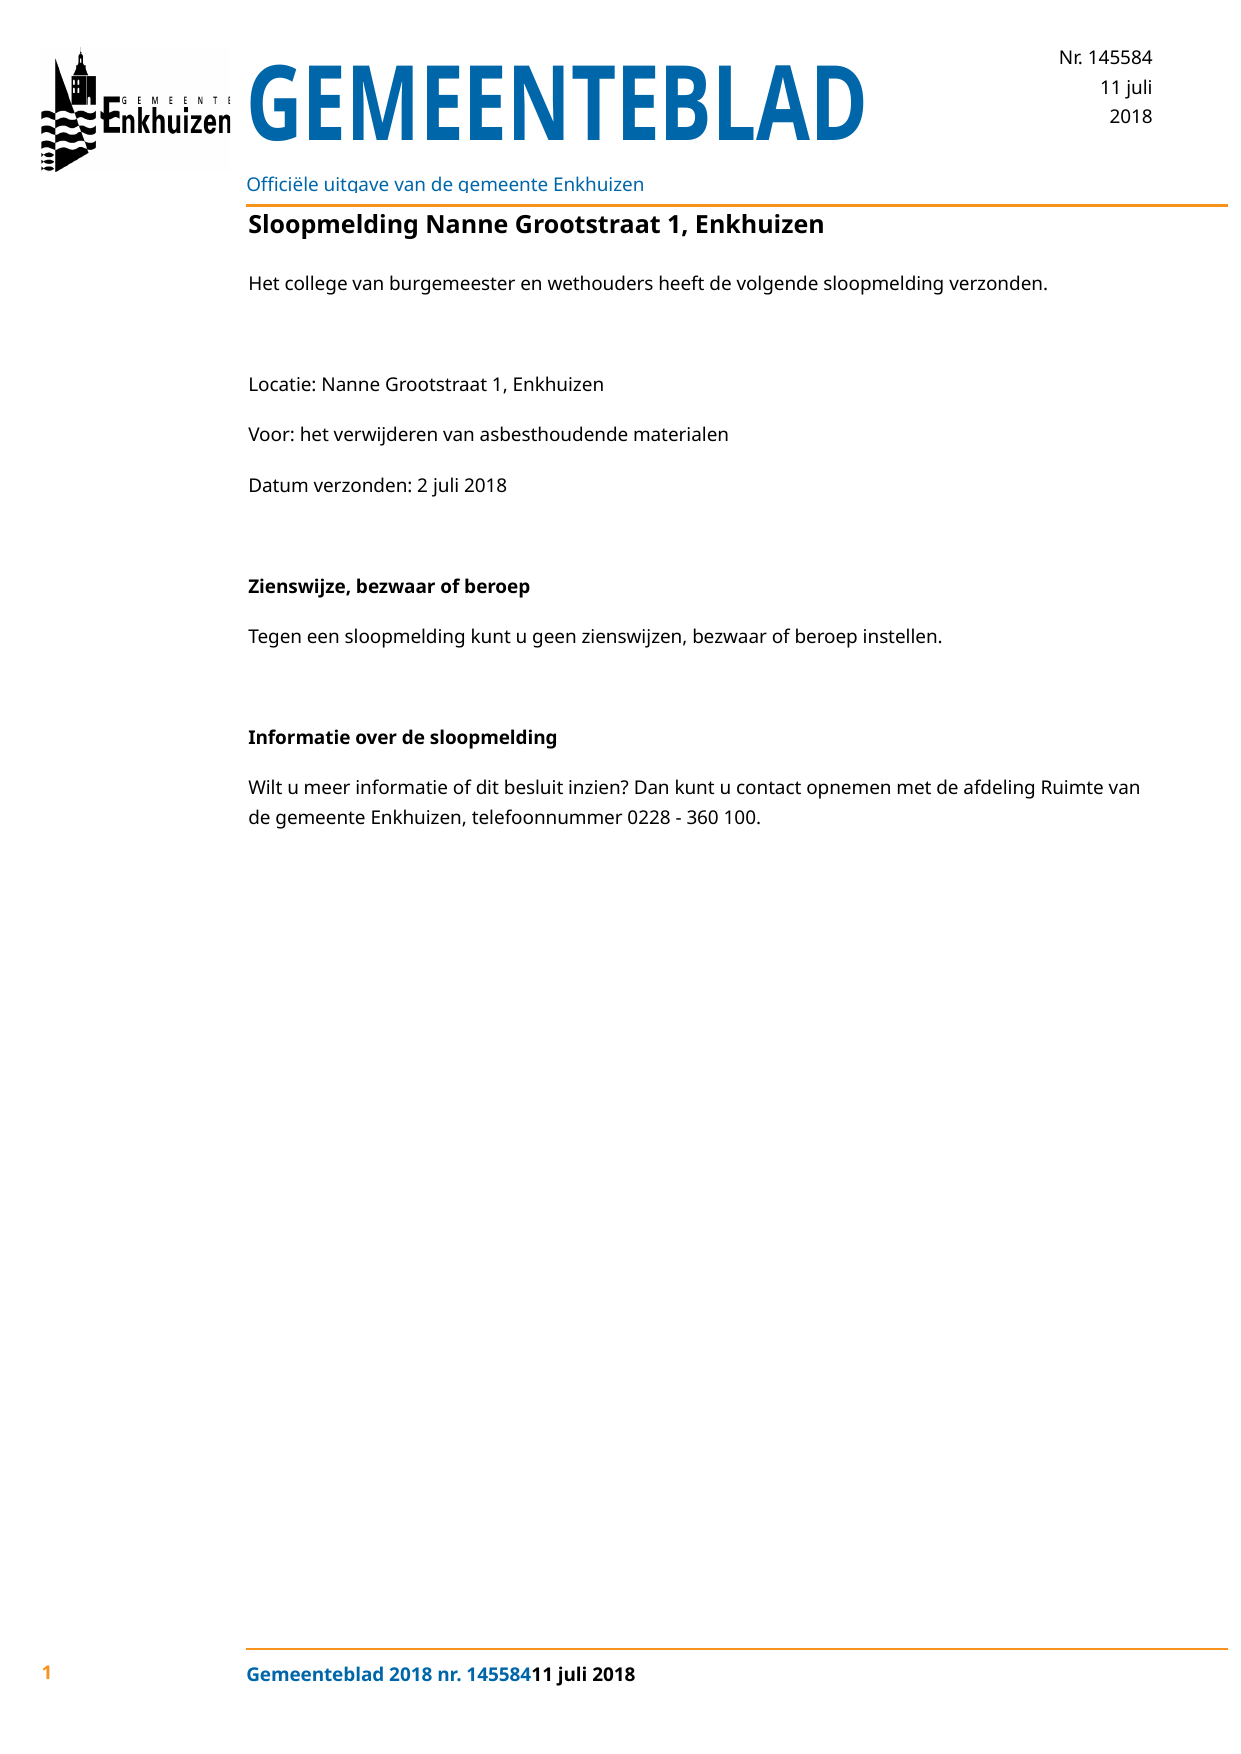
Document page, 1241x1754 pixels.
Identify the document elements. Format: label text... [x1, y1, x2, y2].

text Wilt u meer informatie of dit besluit inzien? Dan kunt u contact opnemen met de afdeling Ruimte van de gemeente Enkhuizen, telefoonnummer 0228 - 360 100. [248, 774, 1152, 830]
text Het college van burgemeester en wethouders heeft de volgende sloopmelding verzonden. [248, 270, 1152, 296]
picture [41, 47, 231, 172]
text Datum verzonden: 2 juli 2018 [248, 472, 1152, 498]
text Voor: het verwijderen van asbesthoudende materialen [248, 422, 1152, 447]
text Tegen een sloopmelding kunt u geen zienswijzen, bezwaar of beroep instellen. [248, 623, 1152, 649]
text Sloopmelding Nanne Grootstraat 1, Enkhuizen [248, 207, 1152, 241]
text Zienswijze, bezwaar of beroep [248, 573, 1152, 598]
text Informatie over de sloopmelding [248, 724, 1152, 750]
text Locatie: Nanne Grootstraat 1, Enkhuizen [248, 371, 1152, 397]
